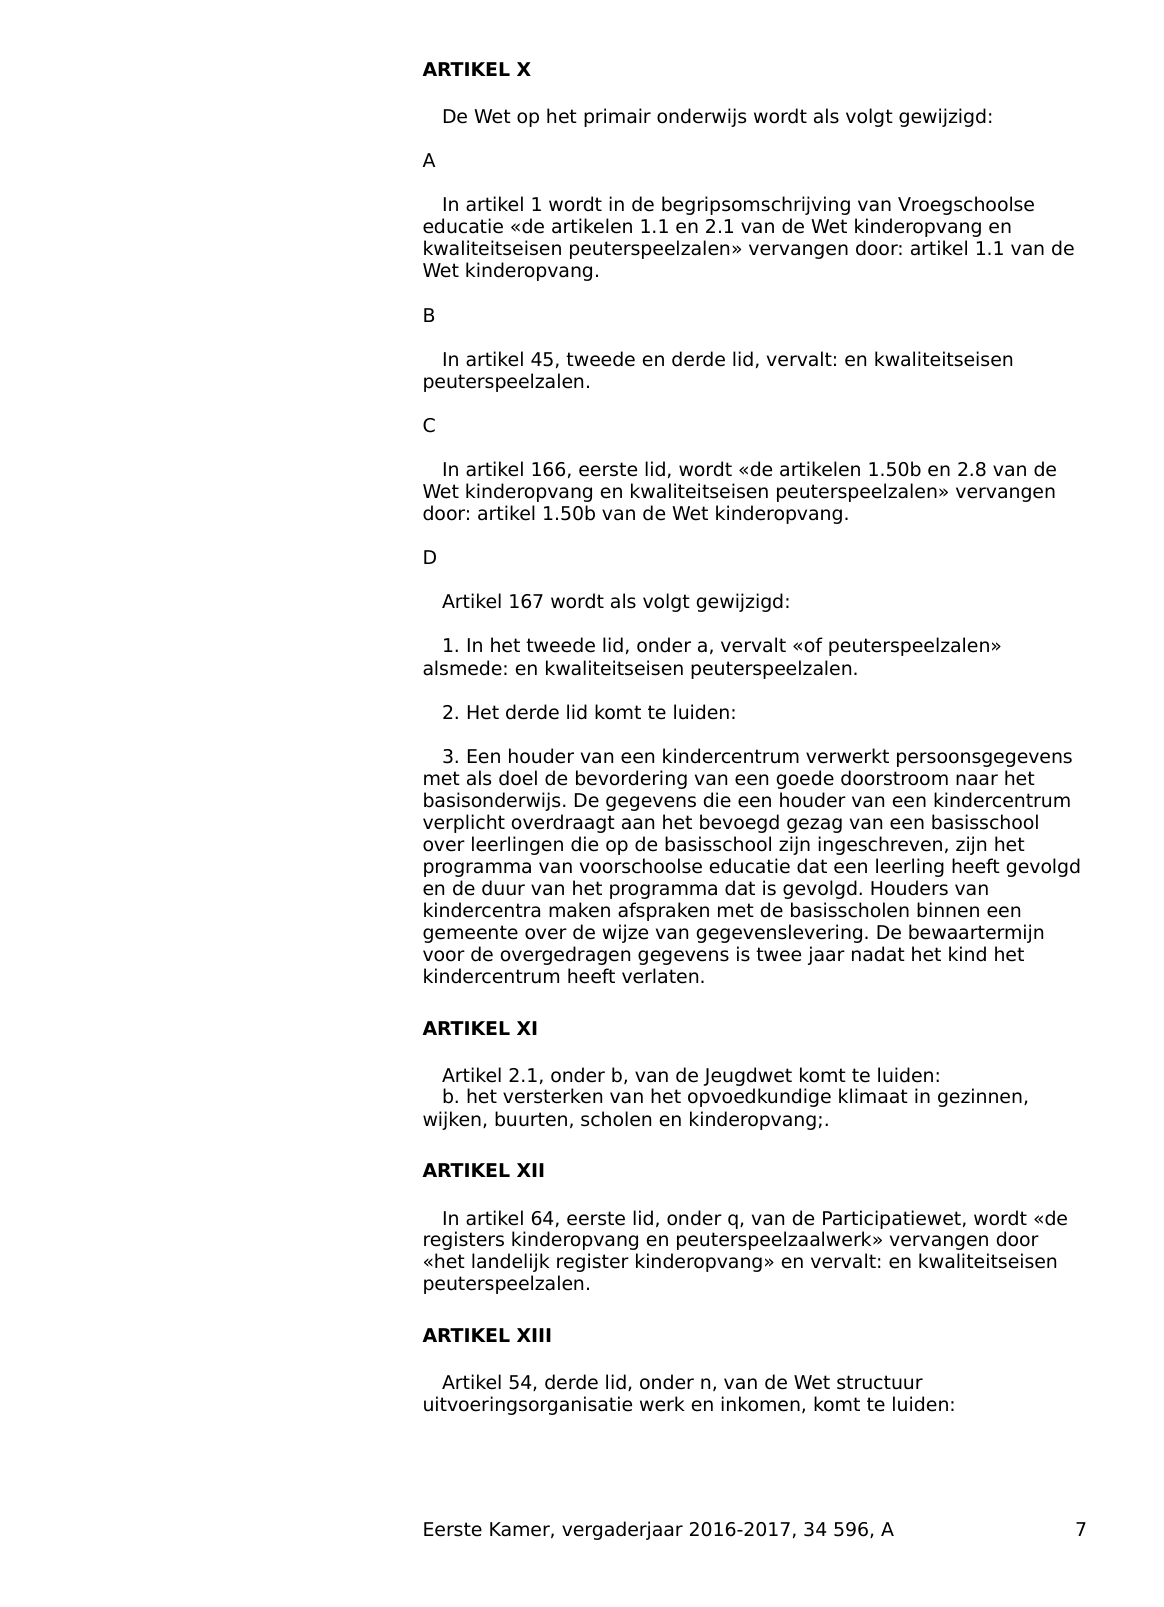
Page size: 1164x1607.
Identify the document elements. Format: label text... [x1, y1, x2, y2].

subtitle ARTIKEL X [422, 59, 1087, 81]
text C [422, 415, 1087, 437]
text In artikel 45, tweede en derde lid, vervalt: en kwaliteitseisen peuterspeelzalen. [422, 349, 1087, 393]
text 2. Het derde lid komt te luiden: [422, 702, 1087, 723]
text In artikel 64, eerste lid, onder q, van de Participatiewet, wordt «de registers kinderopvang en peuterspeelzaalwerk» vervangen door «het landelijk register kinderopvang» en vervalt: en kwaliteitseisen peuterspeelzalen. [422, 1207, 1087, 1295]
text De Wet op het primair onderwijs wordt als volgt gewijzigd: [422, 106, 1087, 128]
text B [422, 304, 1087, 326]
text In artikel 166, eerste lid, wordt «de artikelen 1.50b en 2.8 van de Wet kinderopvang en kwaliteitseisen peuterspeelzalen» vervangen door: artikel 1.50b van de Wet kinderopvang. [422, 459, 1087, 525]
subtitle ARTIKEL XIII [422, 1325, 1087, 1347]
text b. het versterken van het opvoedkundige klimaat in gezinnen, wijken, buurten, scholen en kinderopvang;. [422, 1086, 1087, 1130]
subtitle ARTIKEL XI [422, 1017, 1087, 1039]
text Artikel 54, derde lid, onder n, van de Wet structuur uitvoeringsorganisatie werk en inkomen, komt te luiden: [422, 1372, 1087, 1416]
text 3. Een houder van een kindercentrum verwerkt persoonsgegevens met als doel de bevordering van een goede doorstroom naar het basisonderwijs. De gegevens die een houder van een kindercentrum verplicht overdraagt aan het bevoegd gezag van een basisschool over leerlingen die op de basisschool zijn ingeschreven, zijn het programma van voorschoolse educatie dat een leerling heeft gevolgd en de duur van het programma dat is gevolgd. Houders van kindercentra maken afspraken met de basisscholen binnen een gemeente over de wijze van gegevenslevering. De bewaartermijn voor de overgedragen gegevens is twee jaar nadat het kind het kindercentrum heeft verlaten. [422, 746, 1087, 987]
text Artikel 2.1, onder b, van de Jeugdwet komt te luiden: [422, 1064, 1087, 1086]
subtitle ARTIKEL XII [422, 1160, 1087, 1182]
text A [422, 150, 1087, 172]
text In artikel 1 wordt in de begripsomschrijving van Vroegschoolse educatie «de artikelen 1.1 en 2.1 van de Wet kinderopvang en kwaliteitseisen peuterspeelzalen» vervangen door: artikel 1.1 van de Wet kinderopvang. [422, 194, 1087, 282]
text 1. In het tweede lid, onder a, vervalt «of peuterspeelzalen» alsmede: en kwaliteitseisen peuterspeelzalen. [422, 635, 1087, 679]
text Artikel 167 wordt als volgt gewijzigd: [422, 591, 1087, 613]
text D [422, 547, 1087, 569]
